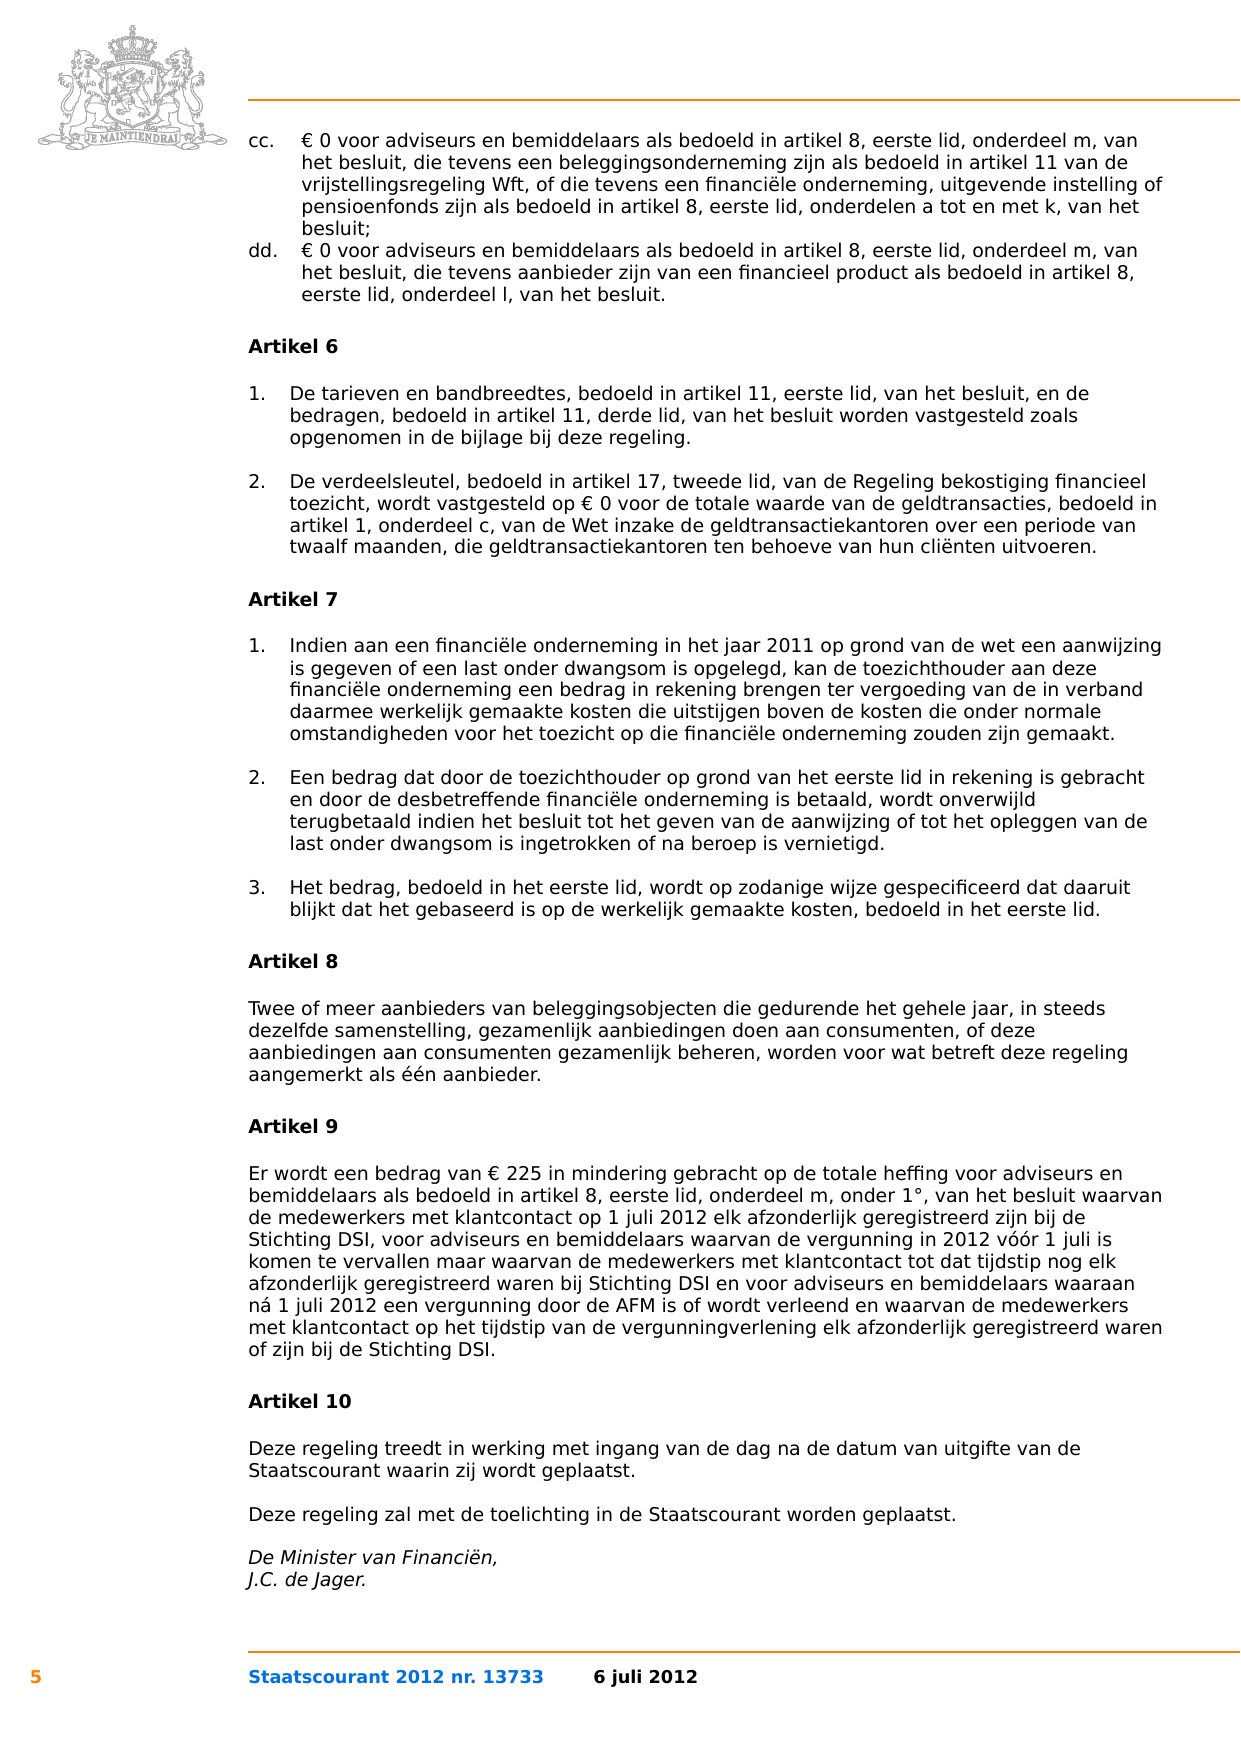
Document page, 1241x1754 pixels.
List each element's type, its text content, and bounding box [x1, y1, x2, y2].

picture [38, 25, 227, 150]
subtitle Artikel 6 [248, 336, 1163, 358]
text Twee of meer aanbieders van beleggingsobjecten die gedurende het gehele jaar, in steeds dezelfde samenstelling, gezamenlijk aanbiedingen doen aan consumenten, of deze aanbiedingen aan consumenten gezamenlijk beheren, worden voor wat betreft deze regeling aangemerkt als één aanbieder. [248, 998, 1163, 1086]
text Deze regeling treedt in werking met ingang van de dag na de datum van uitgifte van de Staatscourant waarin zij wordt geplaatst. [248, 1438, 1163, 1482]
text 2. Een bedrag dat door de toezichthouder op grond van het eerste lid in rekening is gebracht en door de desbetreffende financiële onderneming is betaald, wordt onverwijld terugbetaald indien het besluit tot het geven van de aanwijzing of tot het opleggen van de last onder dwangsom is ingetrokken of na beroep is vernietigd. [248, 767, 1163, 855]
text dd. € 0 voor adviseurs en bemiddelaars als bedoeld in artikel 8, eerste lid, onderdeel m, van het besluit, die tevens aanbieder zijn van een financieel product als bedoeld in artikel 8, eerste lid, onderdeel l, van het besluit. [248, 240, 1163, 306]
subtitle Artikel 10 [248, 1391, 1163, 1413]
text De Minister van Financiën, J.C. de Jager. [248, 1547, 1163, 1591]
text 1. De tarieven en bandbreedtes, bedoeld in artikel 11, eerste lid, van het besluit, en de bedragen, bedoeld in artikel 11, derde lid, van het besluit worden vastgesteld zoals opgenomen in de bijlage bij deze regeling. [248, 383, 1163, 449]
text 1. Indien aan een financiële onderneming in het jaar 2011 op grond van de wet een aanwijzing is gegeven of een last onder dwangsom is opgelegd, kan de toezichthouder aan deze financiële onderneming een bedrag in rekening brengen ter vergoeding van de in verband daarmee werkelijk gemaakte kosten die uitstijgen boven de kosten die onder normale omstandigheden voor het toezicht op die financiële onderneming zouden zijn gemaakt. [248, 635, 1163, 745]
subtitle Artikel 7 [248, 588, 1163, 610]
text 2. De verdeelsleutel, bedoeld in artikel 17, tweede lid, van de Regeling bekostiging financieel toezicht, wordt vastgesteld op € 0 voor de totale waarde van de geldtransacties, bedoeld in artikel 1, onderdeel c, van de Wet inzake de geldtransactiekantoren over een periode van twaalf maanden, die geldtransactiekantoren ten behoeve van hun cliënten uitvoeren. [248, 471, 1163, 558]
subtitle Artikel 9 [248, 1116, 1163, 1138]
text cc. € 0 voor adviseurs en bemiddelaars als bedoeld in artikel 8, eerste lid, onderdeel m, van het besluit, die tevens een beleggingsonderneming zijn als bedoeld in artikel 11 van de vrijstellingsregeling Wft, of die tevens een financiële onderneming, uitgevende instelling of pensioenfonds zijn als bedoeld in artikel 8, eerste lid, onderdelen a tot en met k, van het besluit; [248, 130, 1163, 240]
text Er wordt een bedrag van € 225 in mindering gebracht op de totale heffing voor adviseurs en bemiddelaars als bedoeld in artikel 8, eerste lid, onderdeel m, onder 1°, van het besluit waarvan de medewerkers met klantcontact op 1 juli 2012 elk afzonderlijk geregistreerd zijn bij de Stichting DSI, voor adviseurs en bemiddelaars waarvan de vergunning in 2012 vóór 1 juli is komen te vervallen maar waarvan de medewerkers met klantcontact tot dat tijdstip nog elk afzonderlijk geregistreerd waren bij Stichting DSI en voor adviseurs en bemiddelaars waaraan ná 1 juli 2012 een vergunning door de AFM is of wordt verleend en waarvan de medewerkers met klantcontact op het tijdstip van de vergunningverlening elk afzonderlijk geregistreerd waren of zijn bij de Stichting DSI. [248, 1163, 1163, 1361]
subtitle Artikel 8 [248, 951, 1163, 973]
text 3. Het bedrag, bedoeld in het eerste lid, wordt op zodanige wijze gespecificeerd dat daaruit blijkt dat het gebaseerd is op de werkelijk gemaakte kosten, bedoeld in het eerste lid. [248, 877, 1163, 921]
text Deze regeling zal met de toelichting in de Staatscourant worden geplaatst. [248, 1503, 1163, 1525]
